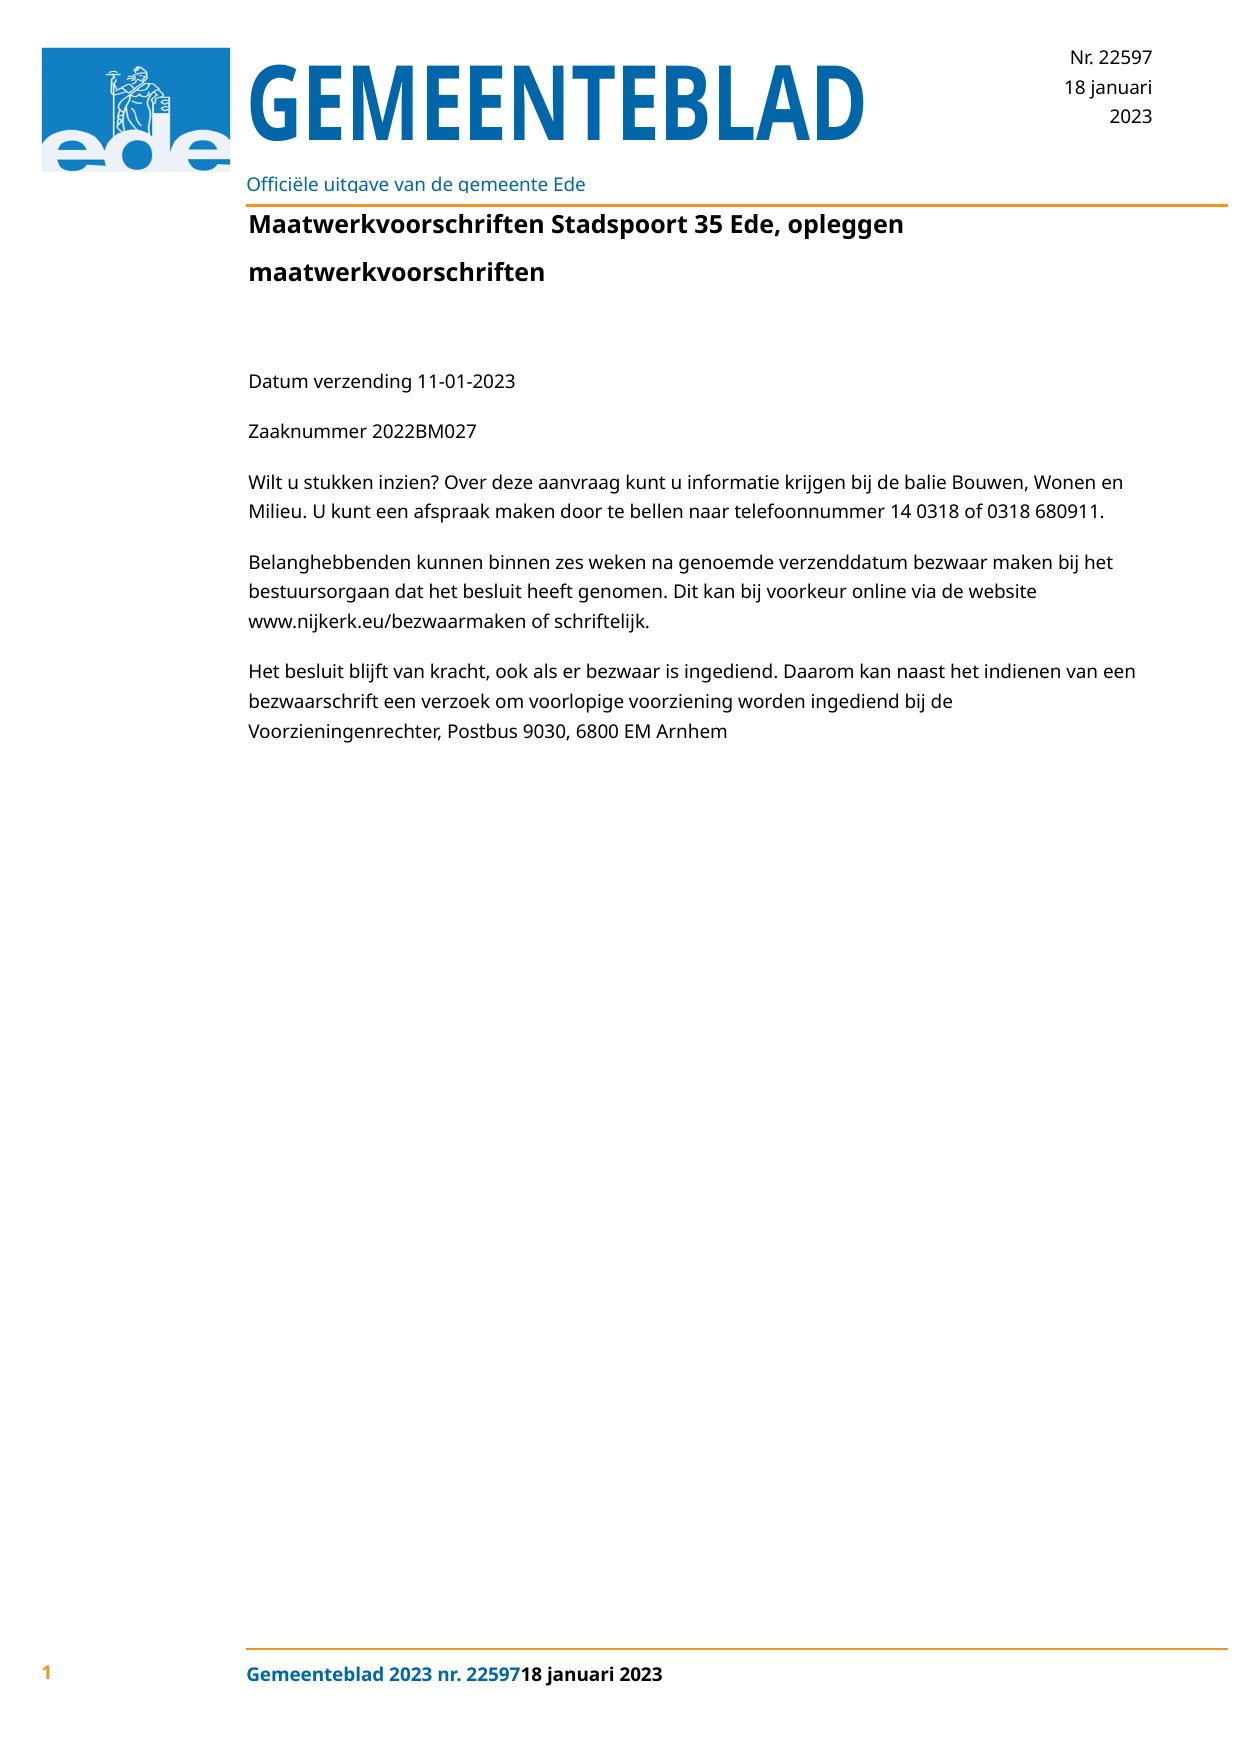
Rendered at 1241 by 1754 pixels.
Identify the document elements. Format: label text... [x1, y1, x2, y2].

picture [41, 47, 231, 172]
text Het besluit blijft van kracht, ook als er bezwaar is ingediend. Daarom kan naast het indienen van een bezwaarschrift een verzoek om voorlopige voorziening worden ingediend bij de Voorzieningenrechter, Postbus 9030, 6800 EM Arnhem [248, 659, 1152, 744]
text Belanghebbenden kunnen binnen zes weken na genoemde verzenddatum bezwaar maken bij het bestuursorgaan dat het besluit heeft genomen. Dit kan bij voorkeur online via de website www.nijkerk.eu/bezwaarmaken of schriftelijk. [248, 549, 1152, 634]
text Zaaknummer 2022BM027 [248, 419, 1152, 444]
text Maatwerkvoorschriften Stadspoort 35 Ede, opleggen maatwerkvoorschriften [248, 207, 1152, 288]
text Datum verzending 11-01-2023 [248, 368, 1152, 394]
text Wilt u stukken inzien? Over deze aanvraag kunt u informatie krijgen bij de balie Bouwen, Wonen en Milieu. U kunt een afspraak maken door te bellen naar telefoonnummer 14 0318 of 0318 680911. [248, 469, 1152, 524]
